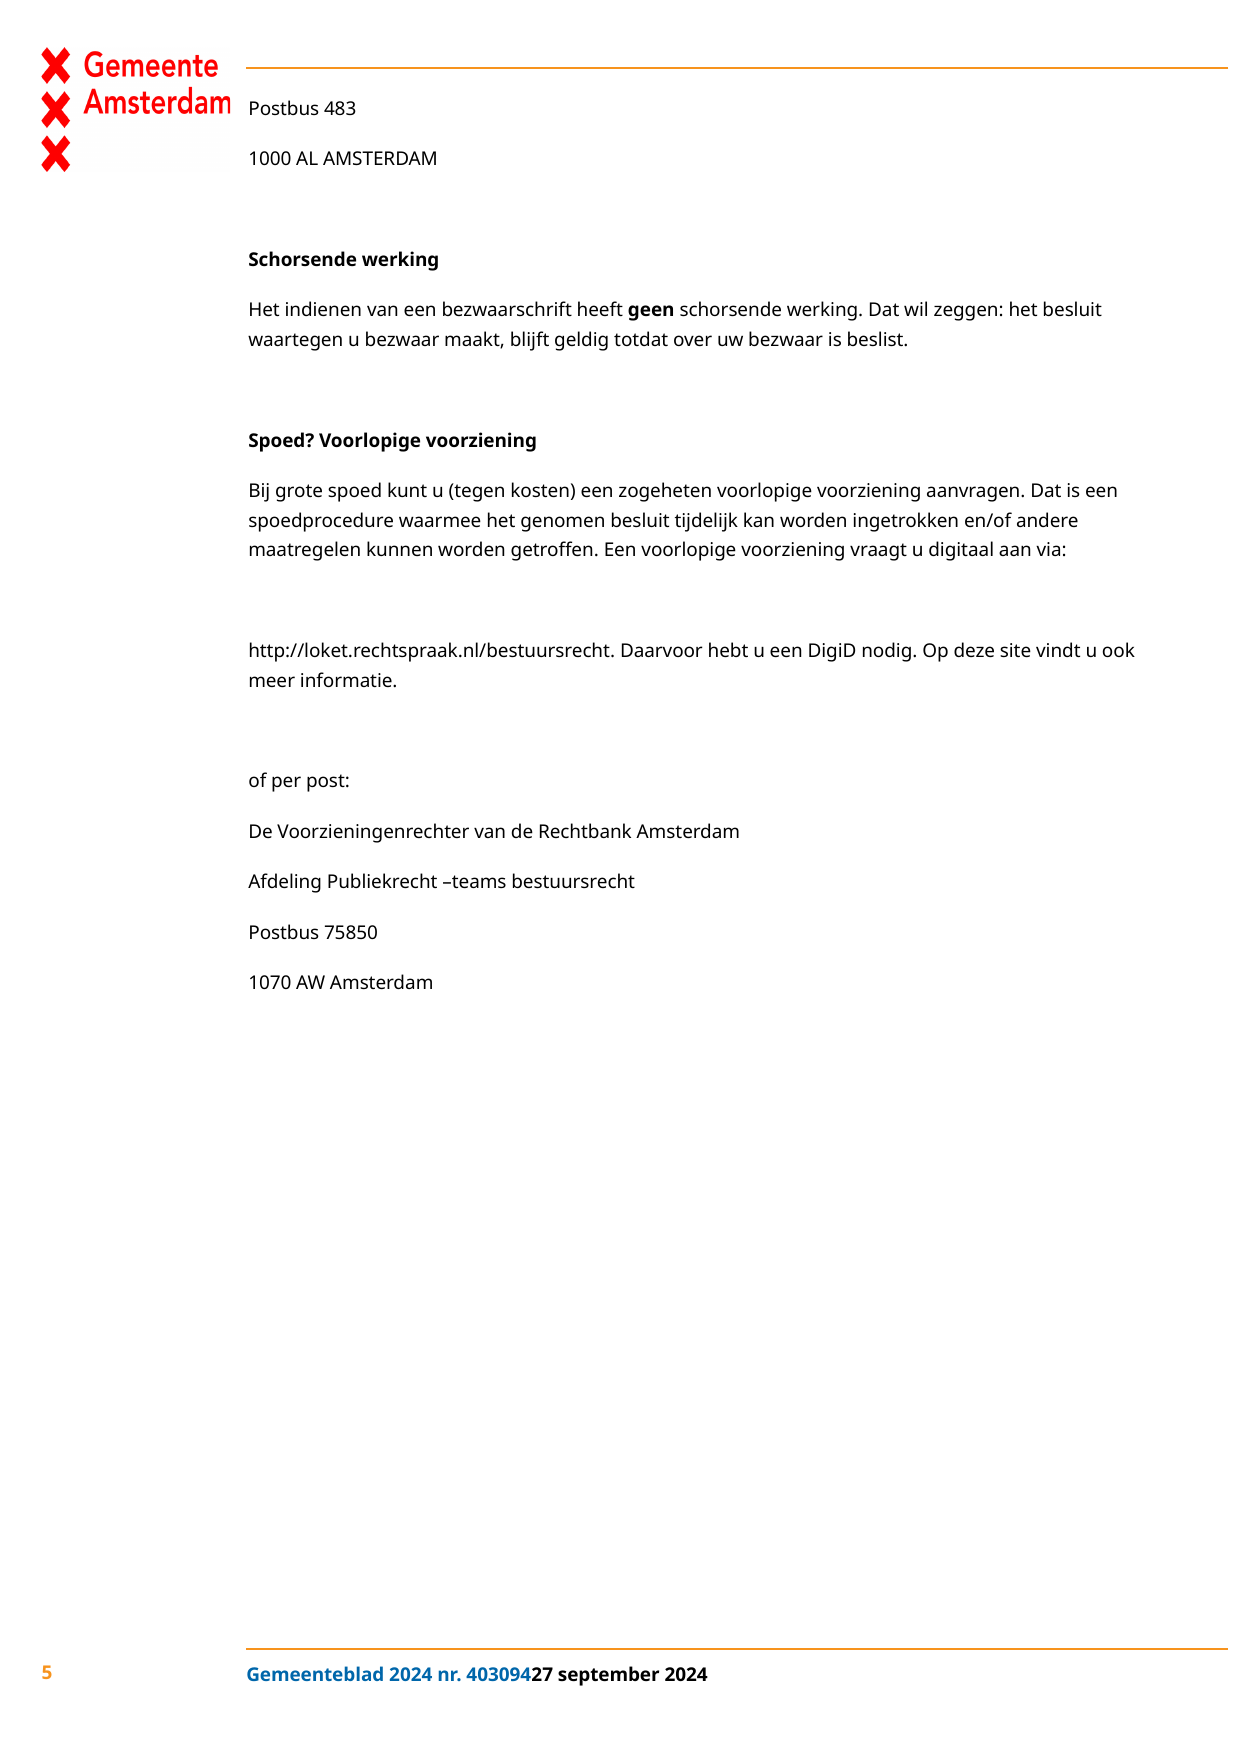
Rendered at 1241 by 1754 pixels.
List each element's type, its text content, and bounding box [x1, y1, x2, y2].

text Schorsende werking [248, 246, 1152, 272]
text Het indienen van een bezwaarschrift heeft geen schorsende werking. Dat wil zeggen: het besluit waartegen u bezwaar maakt, blijft geldig totdat over uw bezwaar is beslist. [248, 296, 1152, 352]
text 1000 AL AMSTERDAM [248, 145, 1152, 171]
text http://loket.rechtspraak.nl/bestuursrecht. Daarvoor hebt u een DigiD nodig. Op deze site vindt u ook meer informatie. [248, 637, 1152, 693]
text Postbus 75850 [248, 919, 1152, 945]
text De Voorzieningenrechter van de Rechtbank Amsterdam [248, 818, 1152, 844]
text of per post: [248, 768, 1152, 793]
text 1070 AW Amsterdam [248, 969, 1152, 995]
picture [41, 47, 231, 172]
text Spoed? Voorlopige voorziening [248, 427, 1152, 453]
text Afdeling Publiekrecht –teams bestuursrecht [248, 868, 1152, 894]
text Postbus 483 [248, 95, 1152, 121]
text Bij grote spoed kunt u (tegen kosten) een zogeheten voorlopige voorziening aanvragen. Dat is een spoedprocedure waarmee het genomen besluit tijdelijk kan worden ingetrokken en/of andere maatregelen kunnen worden getroffen. Een voorlopige voorziening vraagt u digitaal aan via: [248, 477, 1152, 562]
